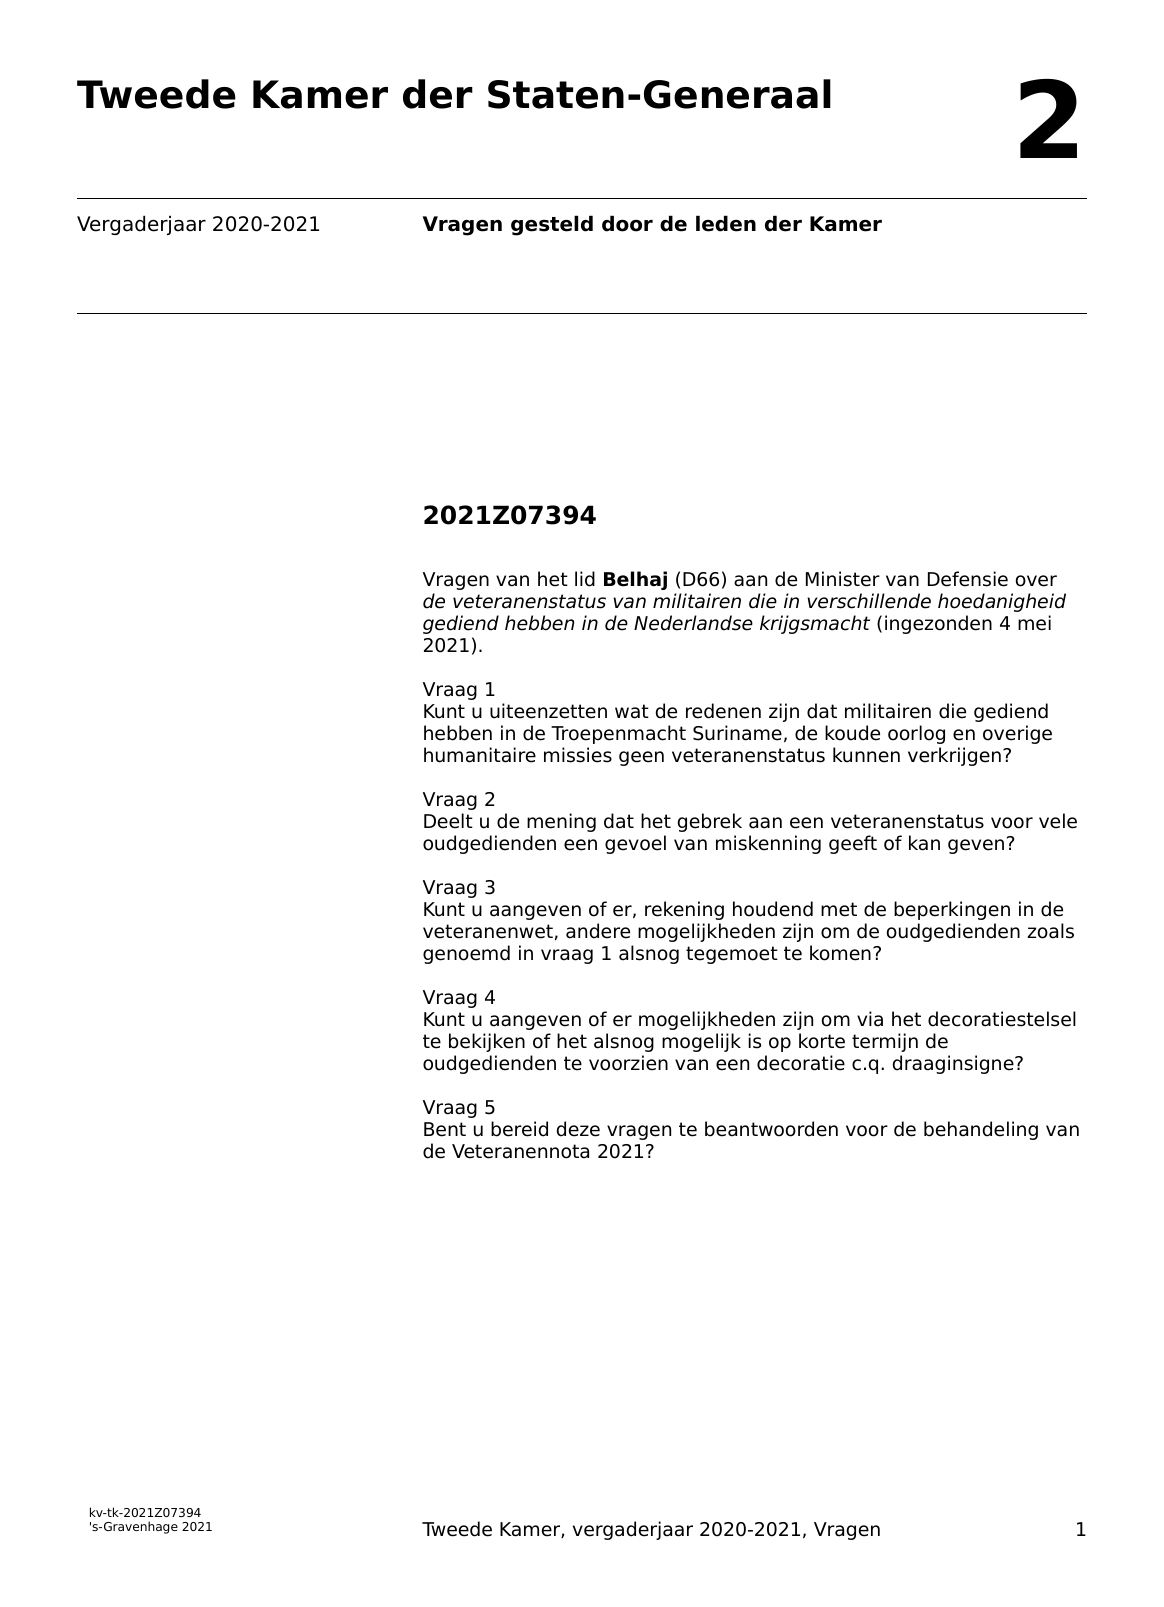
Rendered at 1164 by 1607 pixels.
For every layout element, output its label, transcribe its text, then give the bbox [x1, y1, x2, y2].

text Vraag 4 [422, 987, 1087, 1009]
text Kunt u aangeven of er mogelijkheden zijn om via het decoratiestelsel te bekijken of het alsnog mogelijk is op korte termijn de oudgedienden te voorzien van een decoratie c.q. draaginsigne? [422, 1009, 1087, 1075]
text Vraag 5 [422, 1097, 1087, 1119]
table_cell Vragen gesteld door de leden der Kamer [422, 199, 1087, 313]
text Kunt u aangeven of er, rekening houdend met de beperkingen in de veteranenwet, andere mogelijkheden zijn om de oudgedienden zoals genoemd in vraag 1 alsnog tegemoet te komen? [422, 899, 1087, 965]
text Deelt u de mening dat het gebrek aan een veteranenstatus voor vele oudgedienden een gevoel van miskenning geeft of kan geven? [422, 811, 1087, 855]
table_header Tweede Kamer der Staten-Generaal [77, 59, 886, 198]
text 2021Z07394 [422, 501, 1087, 531]
text Vraag 1 [422, 679, 1087, 701]
text Vraag 2 [422, 789, 1087, 811]
text Bent u bereid deze vragen te beantwoorden voor de behandeling van de Veteranennota 2021? [422, 1119, 1087, 1163]
table_header 2 [886, 59, 1087, 198]
text kv-tk-2021Z07394 [88, 1506, 323, 1520]
text 's-Gravenhage 2021 [88, 1520, 323, 1534]
text Vraag 3 [422, 877, 1087, 899]
text Vragen van het lid Belhaj (D66) aan de Minister van Defensie over de veteranenstatus van militairen die in verschillende hoedanigheid gediend hebben in de Nederlandse krijgsmacht (ingezonden 4 mei 2021). [422, 569, 1087, 657]
text Kunt u uiteenzetten wat de redenen zijn dat militairen die gediend hebben in de Troepenmacht Suriname, de koude oorlog en overige humanitaire missies geen veteranenstatus kunnen verkrijgen? [422, 701, 1087, 767]
table_cell Vergaderjaar 2020-2021 [77, 199, 422, 313]
